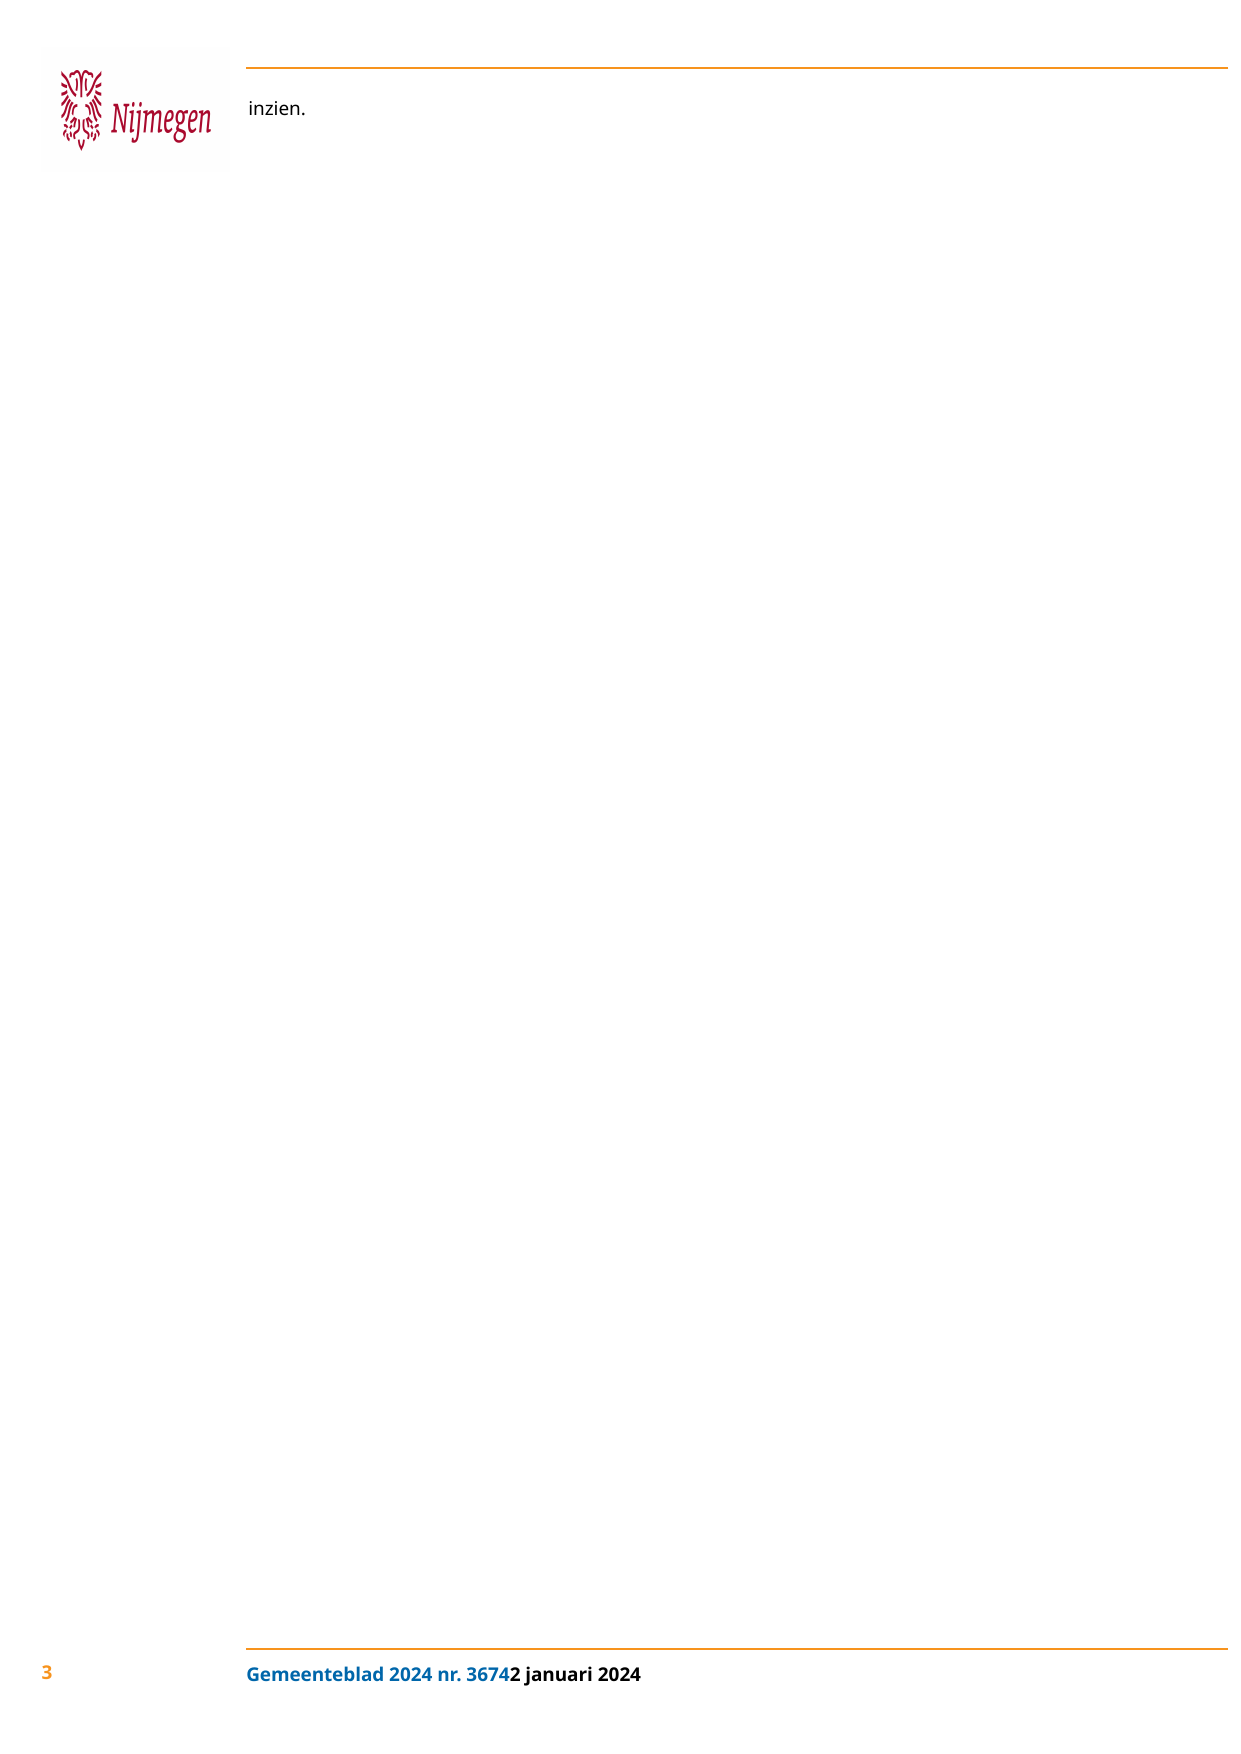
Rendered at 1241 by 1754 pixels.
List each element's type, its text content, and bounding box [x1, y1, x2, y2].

picture [41, 47, 231, 172]
text inzien. [248, 95, 1152, 121]
